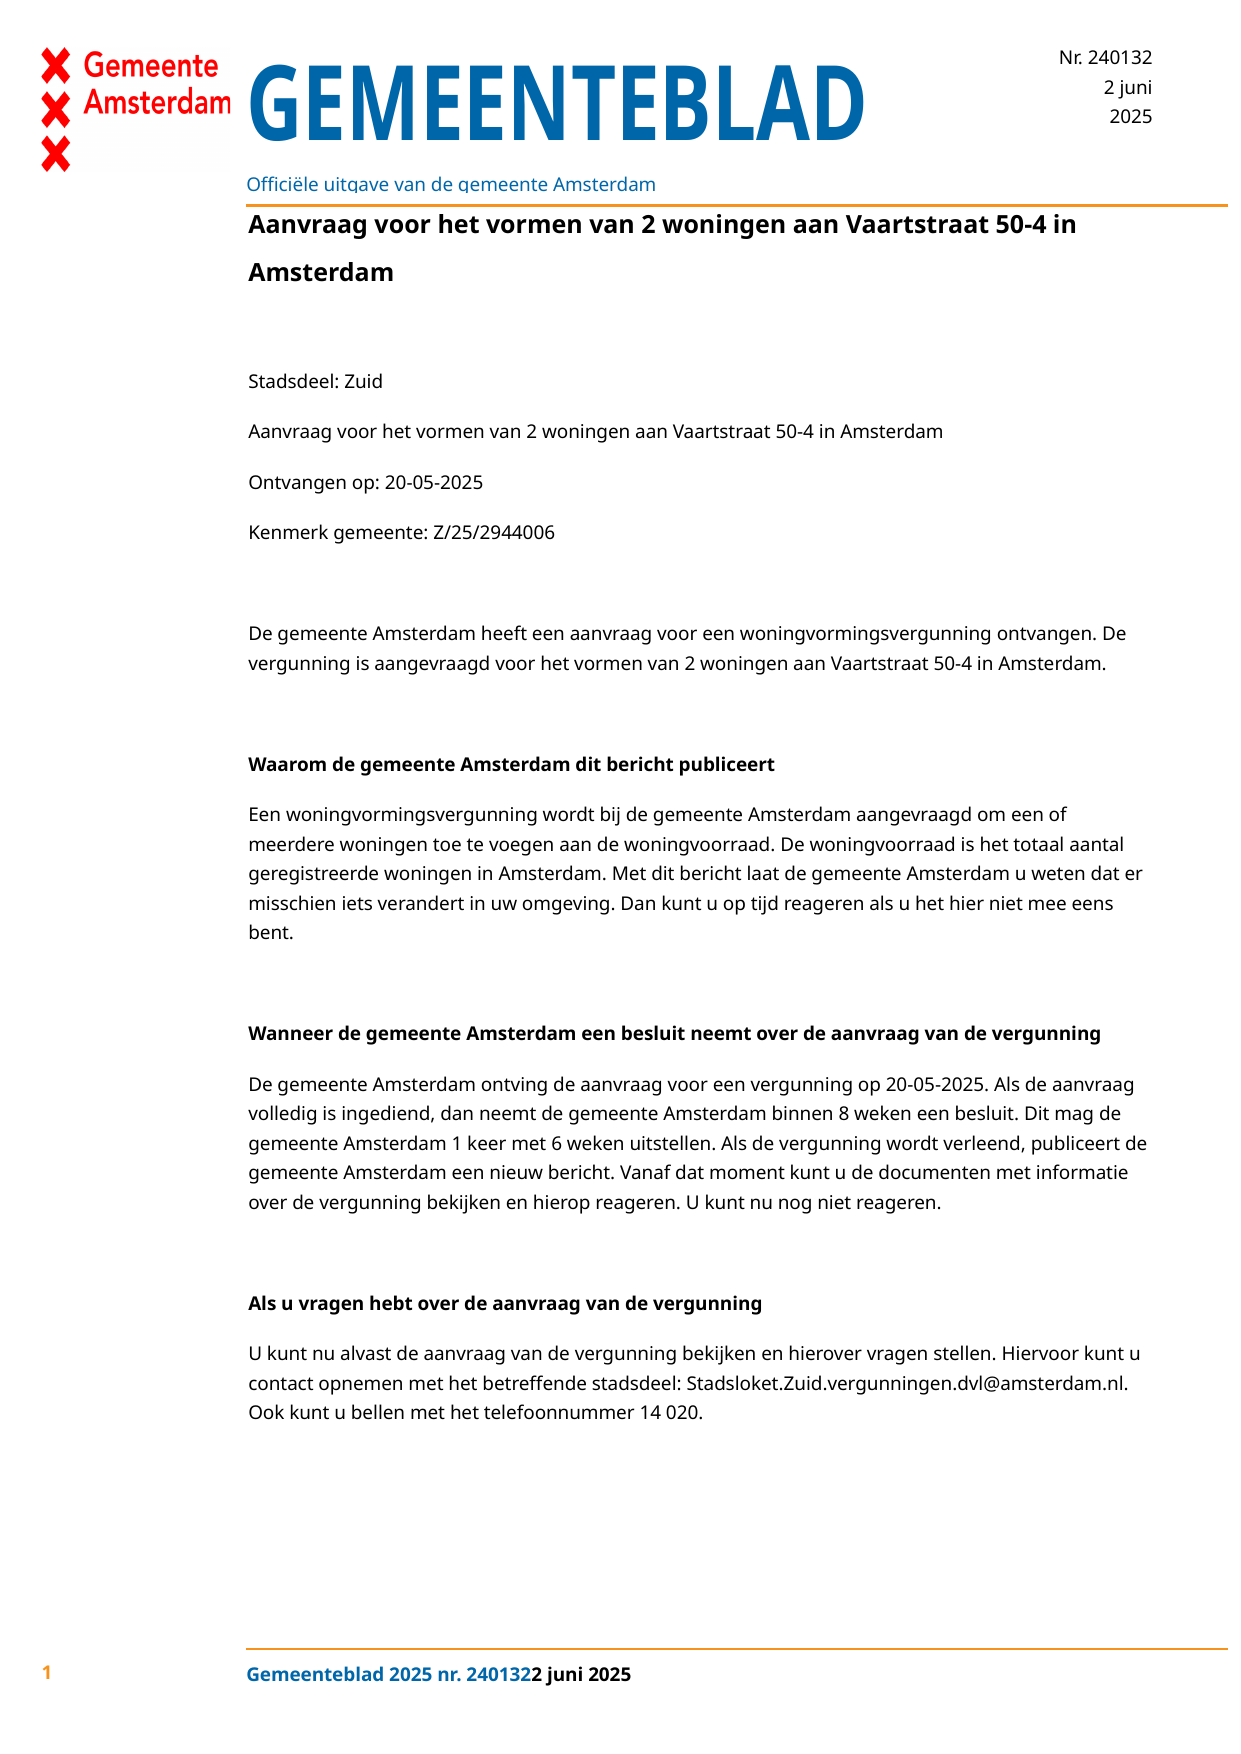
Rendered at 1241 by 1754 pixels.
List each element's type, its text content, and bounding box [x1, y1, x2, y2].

text Aanvraag voor het vormen van 2 woningen aan Vaartstraat 50-4 in Amsterdam [248, 419, 1152, 444]
text Waarom de gemeente Amsterdam dit bericht publiceert [248, 751, 1152, 777]
text U kunt nu alvast de aanvraag van de vergunning bekijken en hierover vragen stellen. Hiervoor kunt u contact opnemen met het betreffende stadsdeel: Stadsloket.Zuid.vergunningen.dvl@amsterdam.nl. Ook kunt u bellen met het telefoonnummer 14 020. [248, 1340, 1152, 1425]
text Kenmerk gemeente: Z/25/2944006 [248, 519, 1152, 545]
text De gemeente Amsterdam heeft een aanvraag voor een woningvormingsvergunning ontvangen. De vergunning is aangevraagd voor het vormen van 2 woningen aan Vaartstraat 50-4 in Amsterdam. [248, 620, 1152, 676]
text Een woningvormingsvergunning wordt bij de gemeente Amsterdam aangevraagd om een of meerdere woningen toe te voegen aan de woningvoorraad. De woningvoorraad is het totaal aantal geregistreerde woningen in Amsterdam. Met dit bericht laat de gemeente Amsterdam u weten dat er misschien iets verandert in uw omgeving. Dan kunt u op tijd reageren als u het hier niet mee eens bent. [248, 801, 1152, 945]
text Aanvraag voor het vormen van 2 woningen aan Vaartstraat 50-4 in Amsterdam [248, 207, 1152, 288]
picture [41, 47, 231, 172]
text Ontvangen op: 20-05-2025 [248, 469, 1152, 495]
text Stadsdeel: Zuid [248, 368, 1152, 394]
text Als u vragen hebt over de aanvraag van de vergunning [248, 1290, 1152, 1316]
text De gemeente Amsterdam ontving de aanvraag voor een vergunning op 20-05-2025. Als de aanvraag volledig is ingediend, dan neemt de gemeente Amsterdam binnen 8 weken een besluit. Dit mag de gemeente Amsterdam 1 keer met 6 weken uitstellen. Als de vergunning wordt verleend, publiceert de gemeente Amsterdam een nieuw bericht. Vanaf dat moment kunt u de documenten met informatie over de vergunning bekijken en hierop reageren. U kunt nu nog niet reageren. [248, 1071, 1152, 1215]
text Wanneer de gemeente Amsterdam een besluit neemt over de aanvraag van de vergunning [248, 1020, 1152, 1046]
